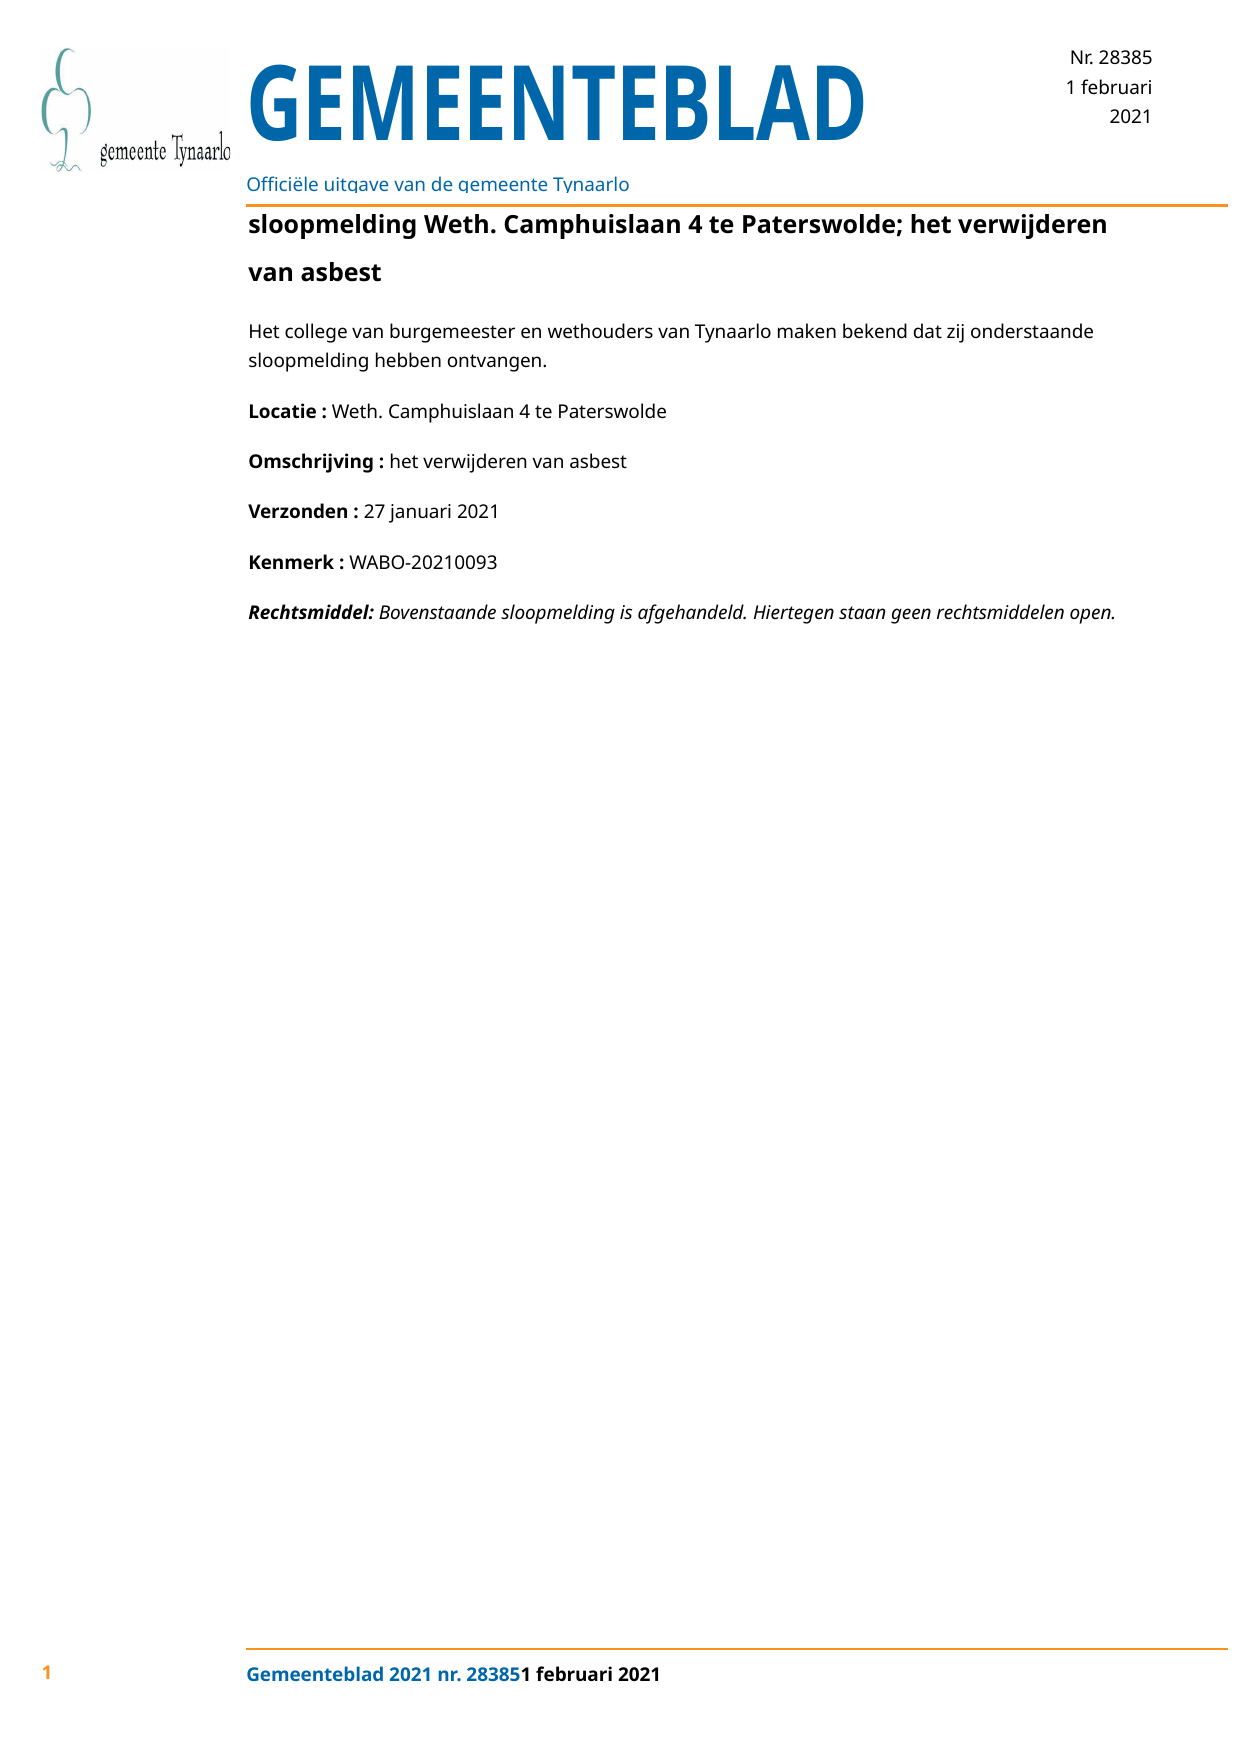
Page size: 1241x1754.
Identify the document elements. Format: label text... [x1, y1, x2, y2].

text Het college van burgemeester en wethouders van Tynaarlo maken bekend dat zij onderstaande sloopmelding hebben ontvangen. [248, 318, 1152, 373]
text Omschrijving : het verwijderen van asbest [248, 448, 1152, 474]
text sloopmelding Weth. Camphuislaan 4 te Paterswolde; het verwijderen van asbest [248, 207, 1152, 288]
text Rechtsmiddel: Bovenstaande sloopmelding is afgehandeld. Hiertegen staan geen rechtsmiddelen open. [248, 599, 1152, 625]
text Kenmerk : WABO-20210093 [248, 549, 1152, 575]
text Locatie : Weth. Camphuislaan 4 te Paterswolde [248, 398, 1152, 424]
picture [41, 47, 231, 172]
text Verzonden : 27 januari 2021 [248, 499, 1152, 524]
